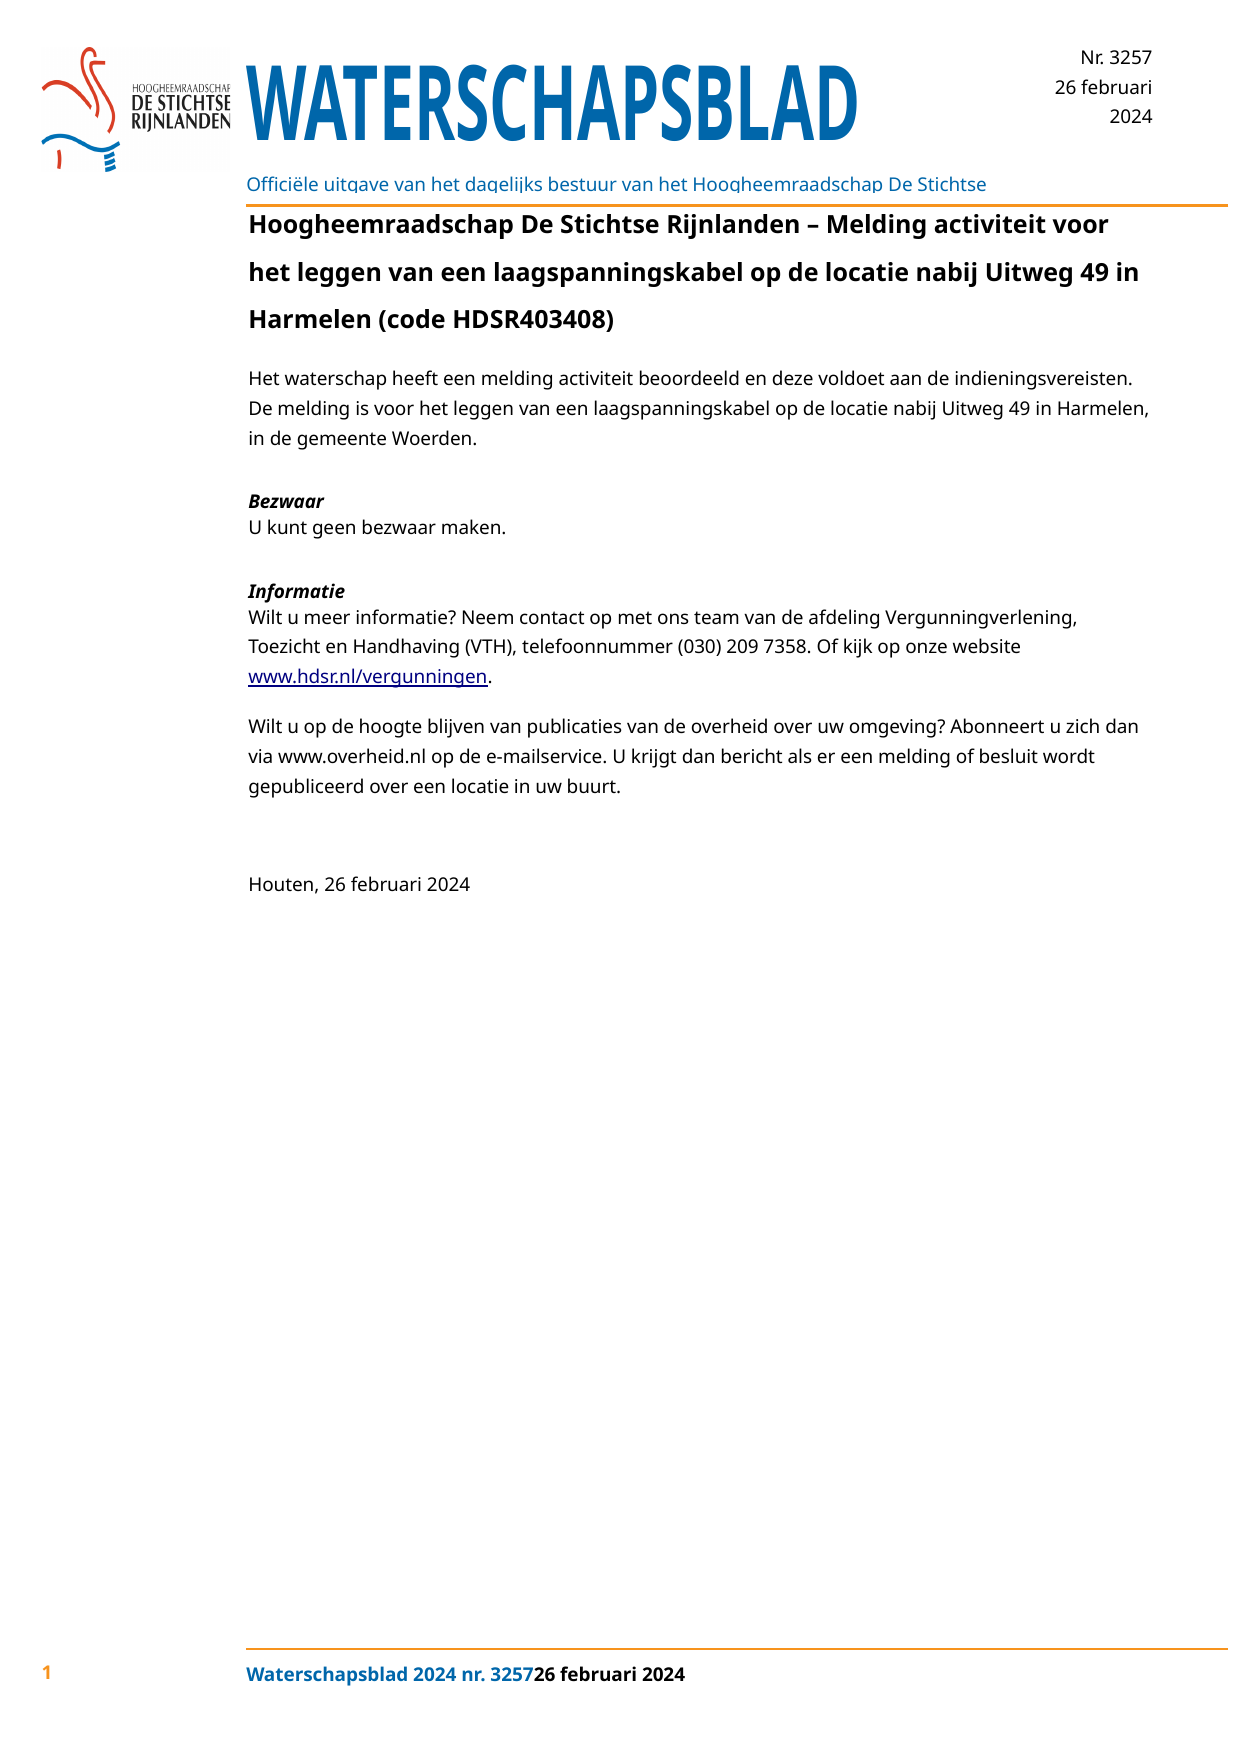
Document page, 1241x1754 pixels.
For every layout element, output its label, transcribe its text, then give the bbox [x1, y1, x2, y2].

text Houten, 26 februari 2024 [248, 871, 1152, 897]
text Hoogheemraadschap De Stichtse Rijnlanden – Melding activiteit voor het leggen van een laagspanningskabel op de locatie nabij Uitweg 49 in Harmelen (code HDSR403408) [248, 207, 1152, 336]
text Bezwaar [248, 489, 1152, 514]
text Informatie [248, 578, 1152, 604]
text U kunt geen bezwaar maken. [248, 514, 1152, 540]
text Wilt u meer informatie? Neem contact op met ons team van de afdeling Vergunningverlening, Toezicht en Handhaving (VTH), telefoonnummer (030) 209 7358. Of kijk op onze website www.hdsr.nl/vergunningen. [248, 604, 1152, 689]
text Het waterschap heeft een melding activiteit beoordeeld en deze voldoet aan de indieningsvereisten. De melding is voor het leggen van een laagspanningskabel op de locatie nabij Uitweg 49 in Harmelen, in de gemeente Woerden. [248, 366, 1152, 450]
picture [41, 47, 231, 172]
text Wilt u op de hoogte blijven van publicaties van de overheid over uw omgeving? Abonneert u zich dan via www.overheid.nl op de e-mailservice. U krijgt dan bericht als er een melding of besluit wordt gepubliceerd over een locatie in uw buurt. [248, 714, 1152, 798]
